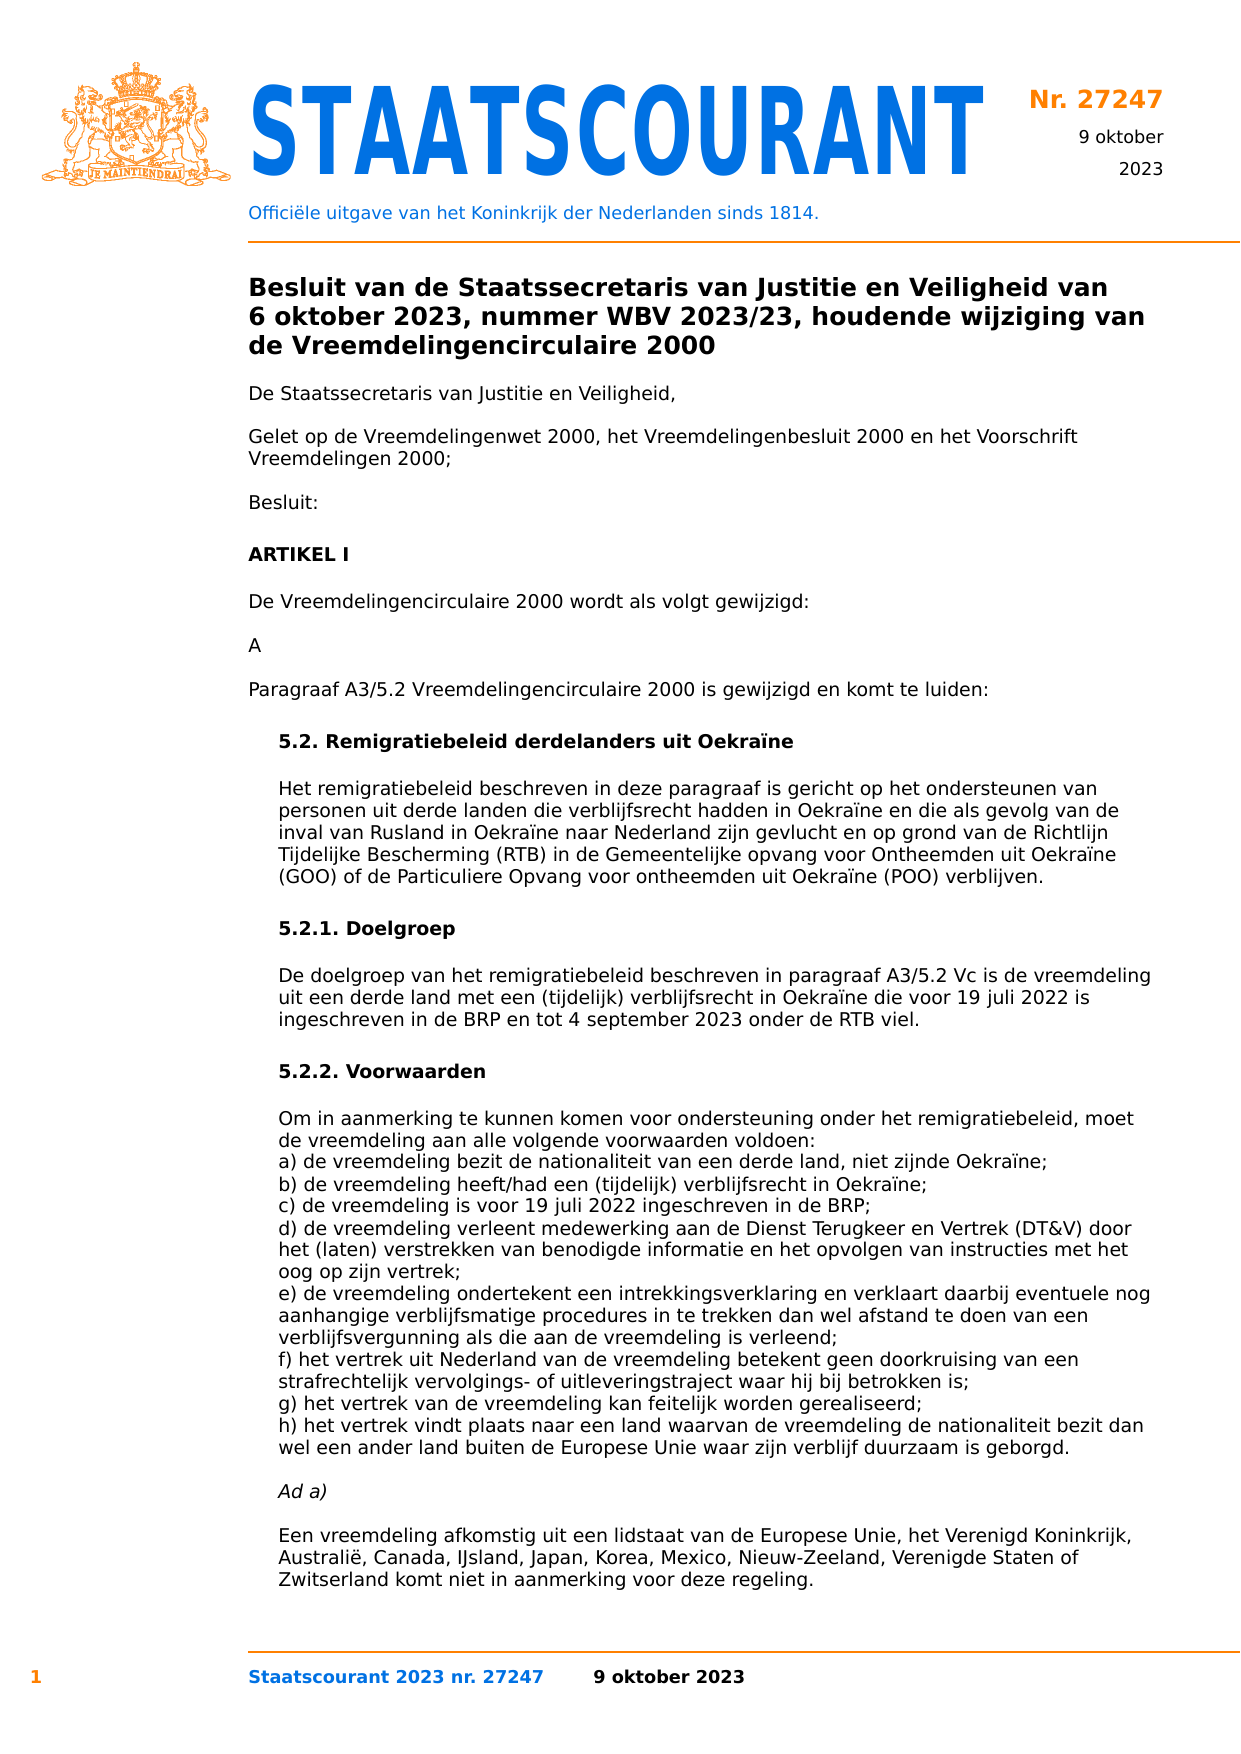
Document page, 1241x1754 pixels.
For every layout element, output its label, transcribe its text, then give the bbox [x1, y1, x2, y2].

subtitle ARTIKEL I [248, 544, 1163, 566]
table_cell Officiële uitgave van het Koninkrijk der Nederlanden sinds 1814. [248, 203, 1240, 241]
text Gelet op de Vreemdelingenwet 2000, het Vreemdelingenbesluit 2000 en het Voorschrift Vreemdelingen 2000; [248, 426, 1163, 470]
picture [41, 62, 231, 186]
text Paragraaf A3/5.2 Vreemdelingencirculaire 2000 is gewijzigd en komt te luiden: [248, 679, 1163, 701]
text A [248, 635, 1163, 657]
table_cell 2023 [998, 153, 1240, 203]
text g) het vertrek van de vreemdeling kan feitelijk worden gerealiseerd; [278, 1393, 1163, 1415]
text f) het vertrek uit Nederland van de vreemdeling betekent geen doorkruising van een strafrechtelijk vervolgings- of uitleveringstraject waar hij bij betrokken is; [278, 1349, 1163, 1393]
subtitle Ad a) [278, 1481, 1163, 1503]
subtitle 5.2. Remigratiebeleid derdelanders uit Oekraïne [278, 731, 1163, 753]
table_cell 9 oktober [998, 121, 1240, 153]
text e) de vreemdeling ondertekent een intrekkingsverklaring en verklaart daarbij eventuele nog aanhangige verblijfsmatige procedures in te trekken dan wel afstand te doen van een verblijfsvergunning als die aan de vreemdeling is verleend; [278, 1283, 1163, 1349]
table_header [25, 62, 248, 241]
text Het remigratiebeleid beschreven in deze paragraaf is gericht op het ondersteunen van personen uit derde landen die verblijfsrecht hadden in Oekraïne en die als gevolg van de inval van Rusland in Oekraïne naar Nederland zijn gevlucht en op grond van de Richtlijn Tijdelijke Bescherming (RTB) in de Gemeentelijke opvang voor Ontheemden uit Oekraïne (GOO) of de Particuliere Opvang voor ontheemden uit Oekraïne (POO) verblijven. [278, 778, 1163, 888]
subtitle 5.2.2. Voorwaarden [278, 1061, 1163, 1082]
text h) het vertrek vindt plaats naar een land waarvan de vreemdeling de nationaliteit bezit dan wel een ander land buiten de Europese Unie waar zijn verblijf duurzaam is geborgd. [278, 1415, 1163, 1459]
table_header Nr. 27247 [998, 62, 1240, 121]
text De doelgroep van het remigratiebeleid beschreven in paragraaf A3/5.2 Vc is de vreemdeling uit een derde land met een (tijdelijk) verblijfsrecht in Oekraïne die voor 19 juli 2022 is ingeschreven in de BRP en tot 4 september 2023 onder de RTB viel. [278, 964, 1163, 1031]
subtitle 5.2.1. Doelgroep [278, 918, 1163, 939]
text De Vreemdelingencirculaire 2000 wordt als volgt gewijzigd: [248, 591, 1163, 613]
text c) de vreemdeling is voor 19 juli 2022 ingeschreven in de BRP; [278, 1195, 1163, 1217]
table_header STAATSCOURANT [248, 62, 998, 203]
text a) de vreemdeling bezit de nationaliteit van een derde land, niet zijnde Oekraïne; [278, 1151, 1163, 1173]
subtitle Besluit van de Staatssecretaris van Justitie en Veiligheid van 6 oktober 2023, nummer WBV 2023/23, houdende wijziging van de Vreemdelingencirculaire 2000 [248, 273, 1163, 361]
text Besluit: [248, 492, 1163, 514]
text Een vreemdeling afkomstig uit een lidstaat van de Europese Unie, het Verenigd Koninkrijk, Australië, Canada, IJsland, Japan, Korea, Mexico, Nieuw-Zeeland, Verenigde Staten of Zwitserland komt niet in aanmerking voor deze regeling. [278, 1525, 1163, 1591]
text De Staatssecretaris van Justitie en Veiligheid, [248, 382, 1163, 404]
text d) de vreemdeling verleent medewerking aan de Dienst Terugkeer en Vertrek (DT&V) door het (laten) verstrekken van benodigde informatie en het opvolgen van instructies met het oog op zijn vertrek; [278, 1217, 1163, 1283]
text Om in aanmerking te kunnen komen voor ondersteuning onder het remigratiebeleid, moet de vreemdeling aan alle volgende voorwaarden voldoen: [278, 1107, 1163, 1151]
text b) de vreemdeling heeft/had een (tijdelijk) verblijfsrecht in Oekraïne; [278, 1173, 1163, 1195]
